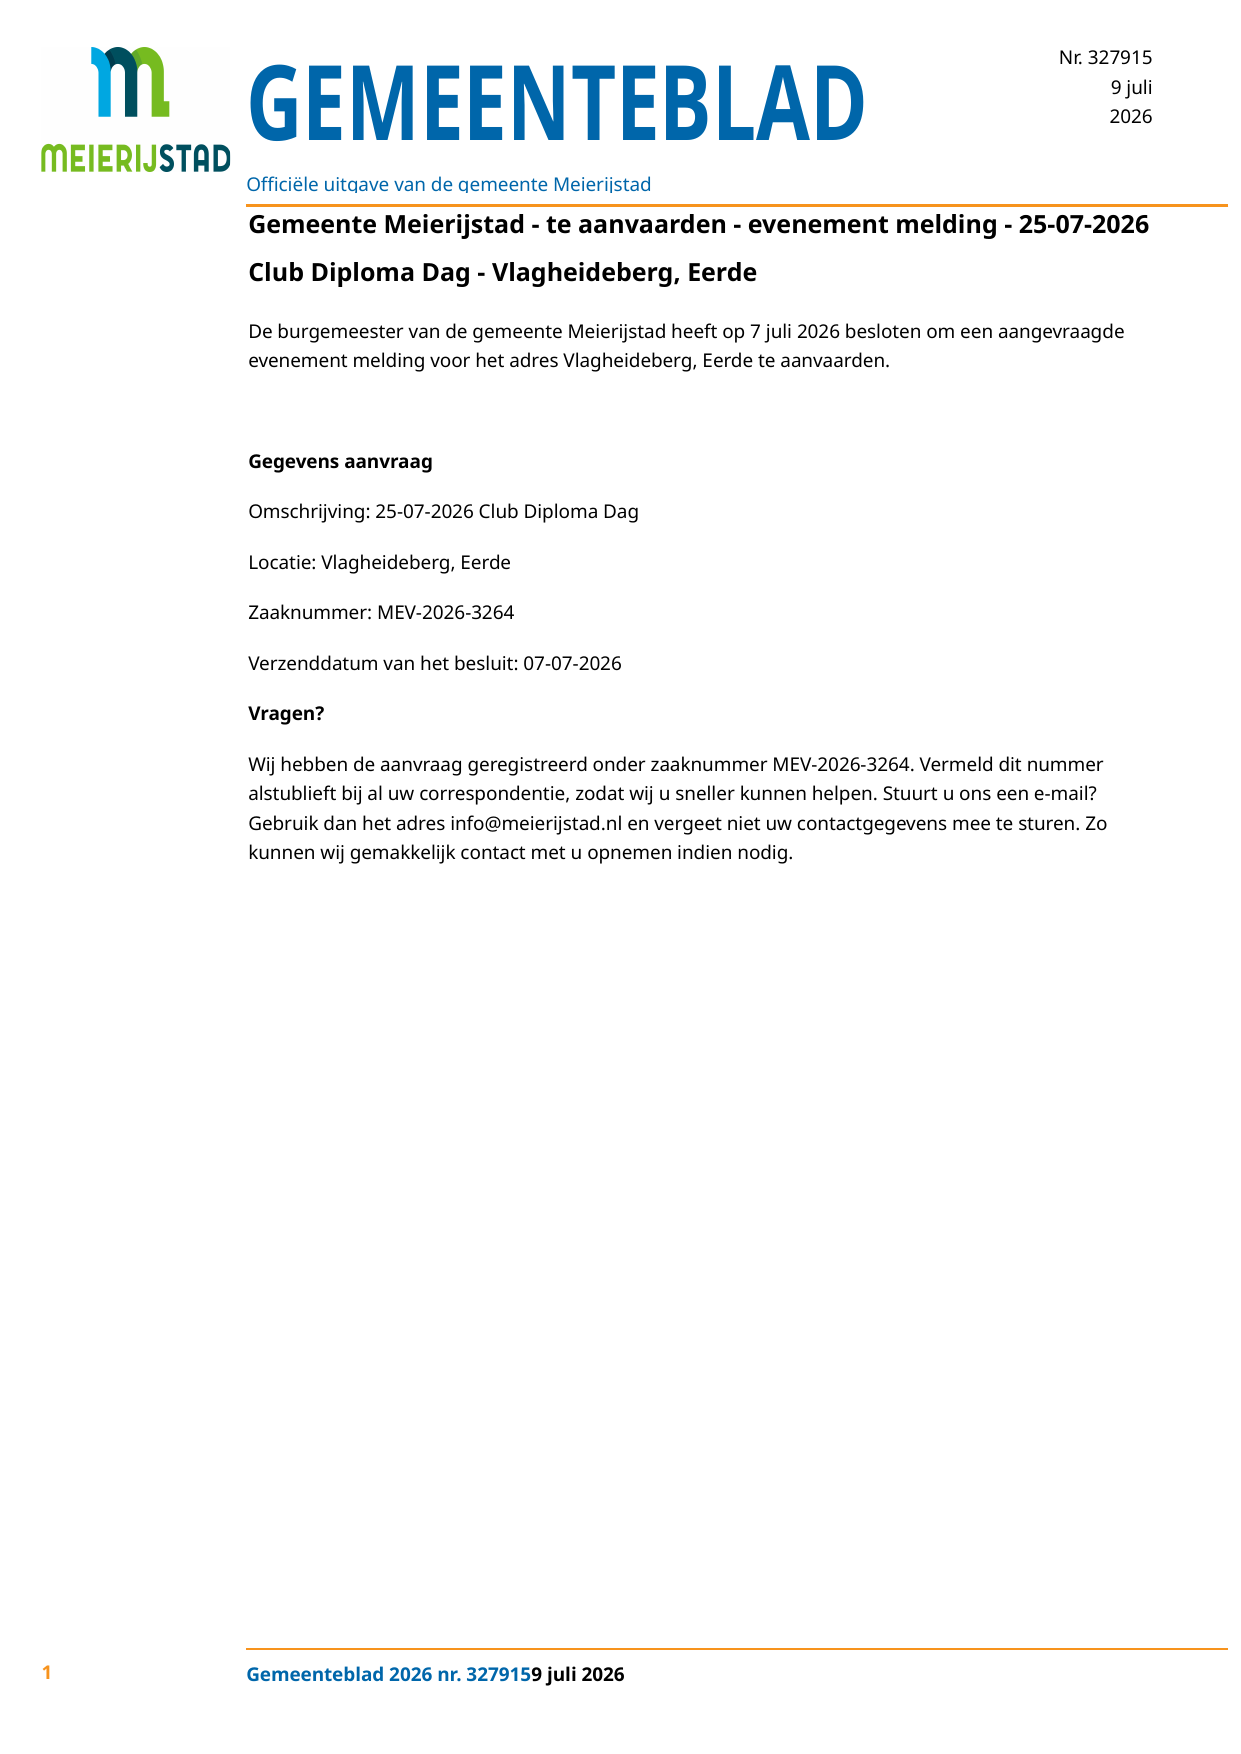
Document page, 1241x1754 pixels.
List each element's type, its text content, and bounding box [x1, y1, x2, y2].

text Locatie: Vlagheideberg, Eerde [248, 549, 1152, 575]
text Zaaknummer: MEV-2026-3264 [248, 599, 1152, 625]
picture [41, 47, 231, 172]
text Gemeente Meierijstad - te aanvaarden - evenement melding - 25-07-2026 Club Diploma Dag - Vlagheideberg, Eerde [248, 207, 1152, 288]
text De burgemeester van de gemeente Meierijstad heeft op 7 juli 2026 besloten om een aangevraagde evenement melding voor het adres Vlagheideberg, Eerde te aanvaarden. [248, 318, 1152, 373]
text Vragen? [248, 700, 1152, 726]
text Gegevens aanvraag [248, 448, 1152, 474]
text Omschrijving: 25-07-2026 Club Diploma Dag [248, 499, 1152, 524]
text Wij hebben de aanvraag geregistreerd onder zaaknummer MEV-2026-3264. Vermeld dit nummer alstublieft bij al uw correspondentie, zodat wij u sneller kunnen helpen. Stuurt u ons een e-mail? Gebruik dan het adres info@meierijstad.nl en vergeet niet uw contactgegevens mee te sturen. Zo kunnen wij gemakkelijk contact met u opnemen indien nodig. [248, 751, 1152, 865]
text Verzenddatum van het besluit: 07-07-2026 [248, 650, 1152, 676]
